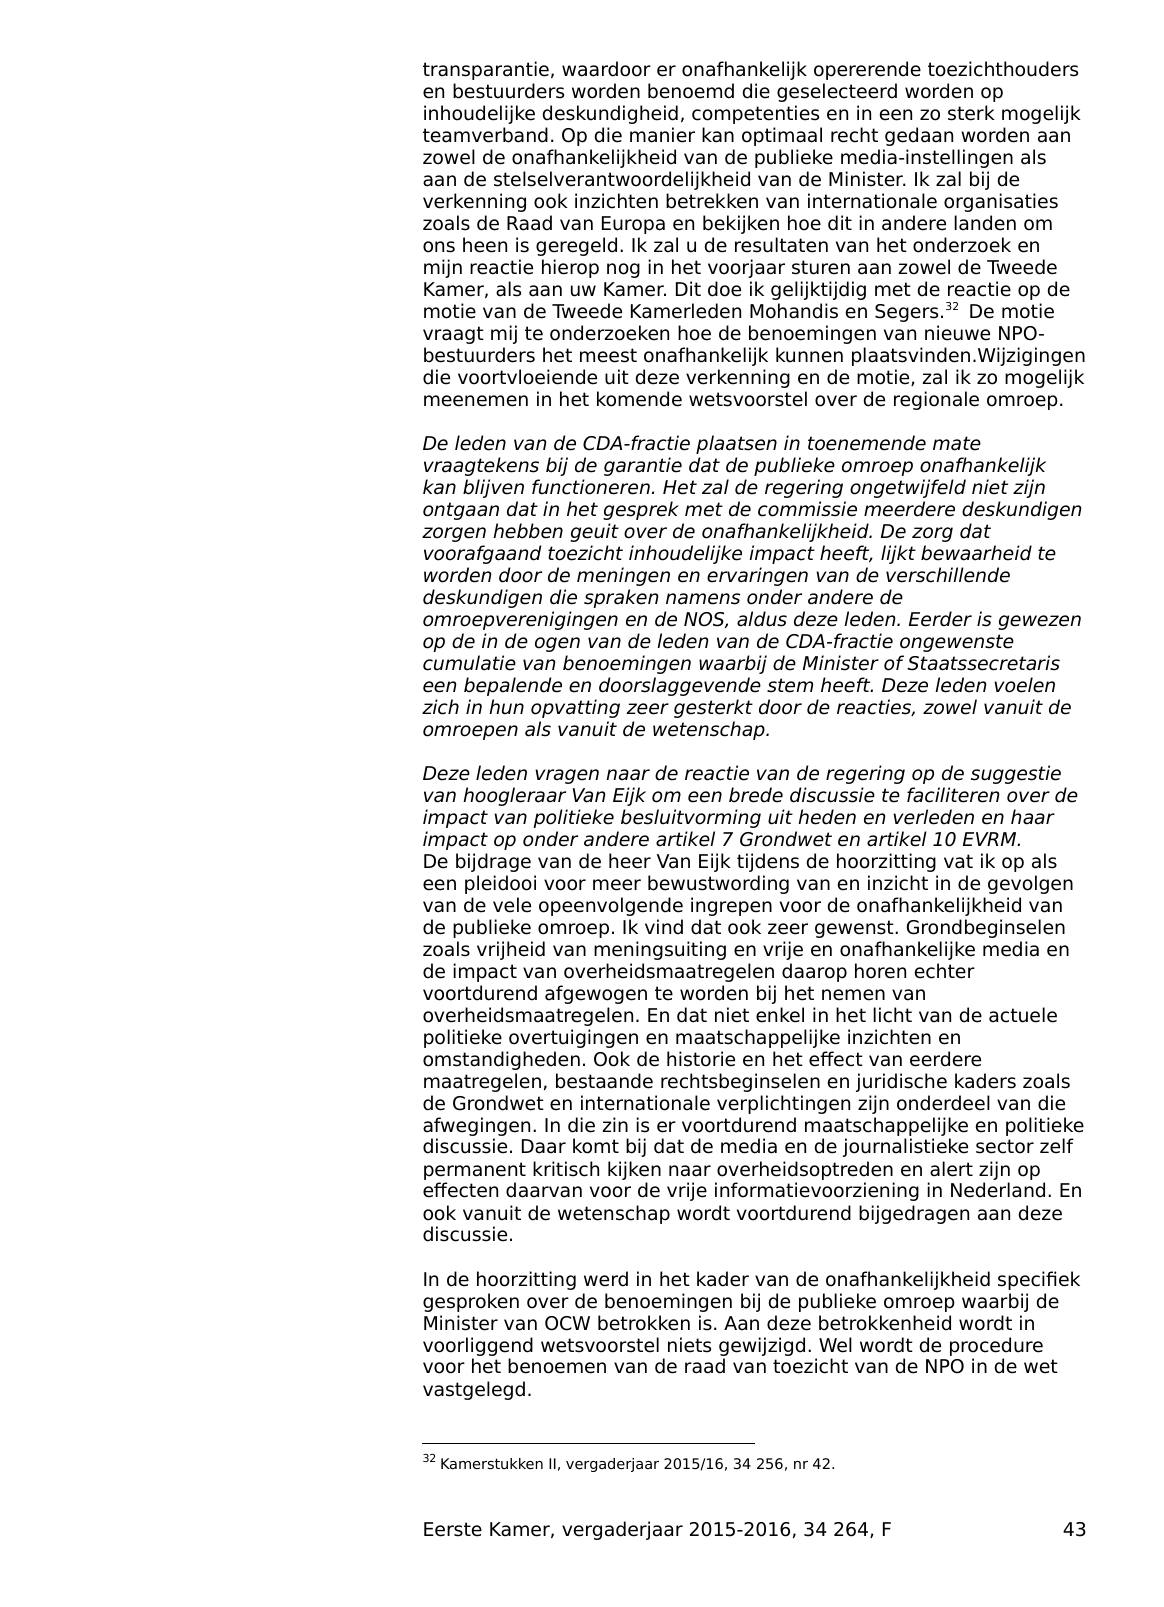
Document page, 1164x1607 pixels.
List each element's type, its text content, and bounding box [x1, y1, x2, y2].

text De bijdrage van de heer Van Eijk tijdens de hoorzitting vat ik op als een pleidooi voor meer bewustwording van en inzicht in de gevolgen van de vele opeenvolgende ingrepen voor de onafhankelijkheid van de publieke omroep. Ik vind dat ook zeer gewenst. Grondbeginselen zoals vrijheid van meningsuiting en vrije en onafhankelijke media en de impact van overheidsmaatregelen daarop horen echter voortdurend afgewogen te worden bij het nemen van overheidsmaatregelen. En dat niet enkel in het licht van de actuele politieke overtuigingen en maatschappelijke inzichten en omstandigheden. Ook de historie en het effect van eerdere maatregelen, bestaande rechtsbeginselen en juridische kaders zoals de Grondwet en internationale verplichtingen zijn onderdeel van die afwegingen. In die zin is er voortdurend maatschappelijke en politieke discussie. Daar komt bij dat de media en de journalistieke sector zelf permanent kritisch kijken naar overheidsoptreden en alert zijn op effecten daarvan voor de vrije informatievoorziening in Nederland. En ook vanuit de wetenschap wordt voortdurend bijgedragen aan deze discussie. [422, 851, 1087, 1246]
text Deze leden vragen naar de reactie van de regering op de suggestie van hoogleraar Van Eijk om een brede discussie te faciliteren over de impact van politieke besluitvorming uit heden en verleden en haar impact op onder andere artikel 7 Grondwet en artikel 10 EVRM. [422, 763, 1087, 851]
text In de hoorzitting werd in het kader van de onafhankelijkheid specifiek gesproken over de benoemingen bij de publieke omroep waarbij de Minister van OCW betrokken is. Aan deze betrokkenheid wordt in voorliggend wetsvoorstel niets gewijzigd. Wel wordt de procedure voor het benoemen van de raad van toezicht van de NPO in de wet vastgelegd. [422, 1268, 1087, 1400]
text De leden van de CDA-fractie plaatsen in toenemende mate vraagtekens bij de garantie dat de publieke omroep onafhankelijk kan blijven functioneren. Het zal de regering ongetwijfeld niet zijn ontgaan dat in het gesprek met de commissie meerdere deskundigen zorgen hebben geuit over de onafhankelijkheid. De zorg dat voorafgaand toezicht inhoudelijke impact heeft, lijkt bewaarheid te worden door de meningen en ervaringen van de verschillende deskundigen die spraken namens onder andere de omroepverenigingen en de NOS, aldus deze leden. Eerder is gewezen op de in de ogen van de leden van de CDA-fractie ongewenste cumulatie van benoemingen waarbij de Minister of Staatssecretaris een bepalende en doorslaggevende stem heeft. Deze leden voelen zich in hun opvatting zeer gesterkt door de reacties, zowel vanuit de omroepen als vanuit de wetenschap. [422, 433, 1087, 741]
text transparantie, waardoor er onafhankelijk opererende toezichthouders en bestuurders worden benoemd die geselecteerd worden op inhoudelijke deskundigheid, competenties en in een zo sterk mogelijk teamverband. Op die manier kan optimaal recht gedaan worden aan zowel de onafhankelijkheid van de publieke media-instellingen als aan de stelselverantwoordelijkheid van de Minister. Ik zal bij de verkenning ook inzichten betrekken van internationale organisaties zoals de Raad van Europa en bekijken hoe dit in andere landen om ons heen is geregeld. Ik zal u de resultaten van het onderzoek en mijn reactie hierop nog in het voorjaar sturen aan zowel de Tweede Kamer, als aan uw Kamer. Dit doe ik gelijktijdig met de reactie op de motie van de Tweede Kamerleden Mohandis en Segers. De motie vraagt mij te onderzoeken hoe de benoemingen van nieuwe NPO-bestuurders het meest onafhankelijk kunnen plaatsvinden.Wijzigingen die voortvloeiende uit deze verkenning en de motie, zal ik zo mogelijk meenemen in het komende wetsvoorstel over de regionale omroep. [422, 59, 1087, 411]
text Kamerstukken II, vergaderjaar 2015/16, 34 256, nr 42. [422, 1452, 1087, 1474]
